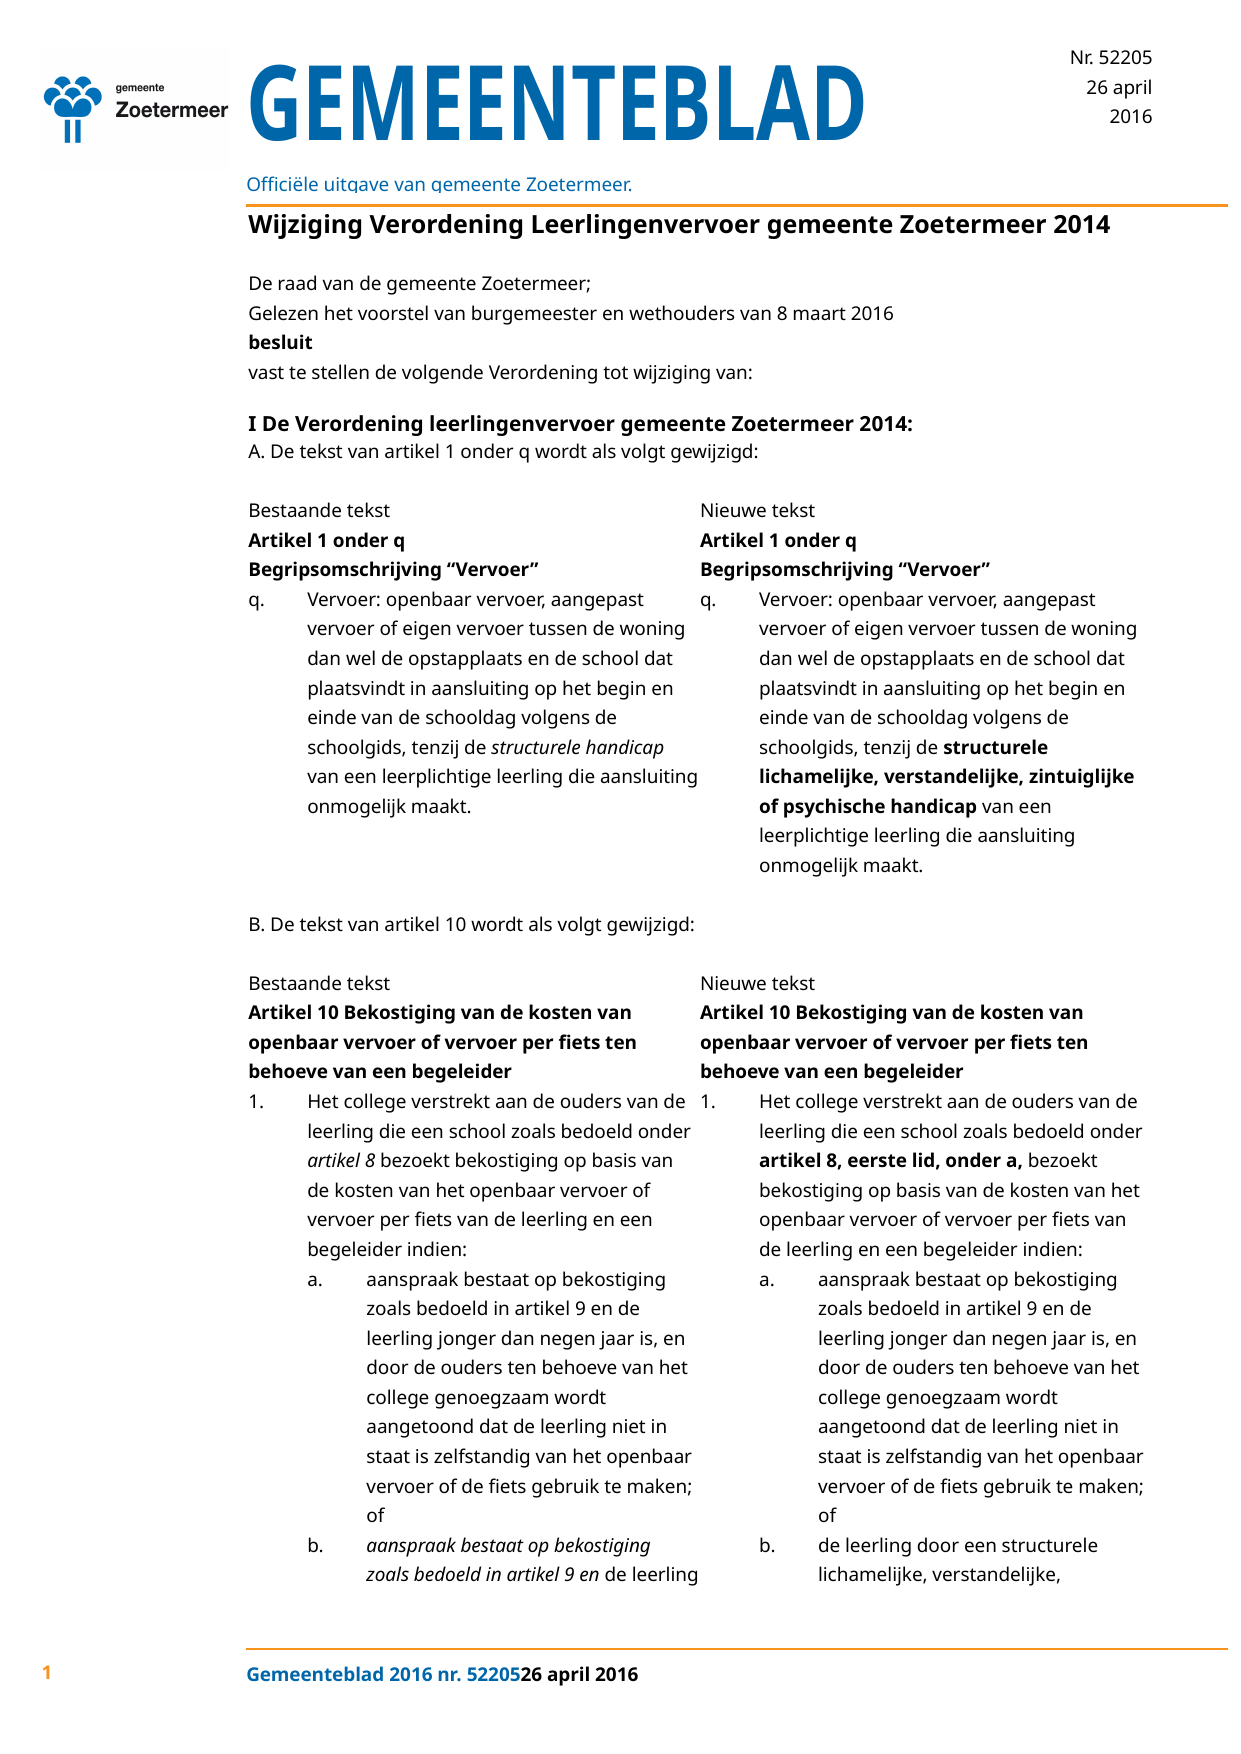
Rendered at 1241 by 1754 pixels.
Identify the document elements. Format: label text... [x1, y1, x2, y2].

table_header Nieuwe tekst Artikel 10 Bekostiging van de kosten van openbaar vervoer of vervoer per fiets ten behoeve van een begeleider Het college verstrekt aan de ouders van de leerling die een school zoals bedoeld onder artikel 8, eerste lid, onder a, bezoekt bekostiging op basis van de kosten van het openbaar vervoer of vervoer per fiets van de leerling en een begeleider indien: aanspraak bestaat op bekostiging zoals bedoeld in artikel 9 en de leerling jonger dan negen jaar is, en door de ouders ten behoeve van het college genoegzaam wordt aangetoond dat de leerling niet in staat is zelfstandig van het openbaar vervoer of de fiets gebruik te maken; of de leerling door een structurele lichamelijke, verstandelijke, [700, 970, 1152, 1587]
table_header Bestaande tekst Artikel 1 onder q Begripsomschrijving “Vervoer” Vervoer: openbaar vervoer, aangepast vervoer of eigen vervoer tussen de woning dan wel de opstapplaats en de school dat plaatsvindt in aansluiting op het begin en einde van de schooldag volgens de schoolgids, tenzij de structurele handicap van een leerplichtige leerling die aansluiting onmogelijk maakt. [248, 497, 700, 878]
text A. De tekst van artikel 1 onder q wordt als volgt gewijzigd: [248, 438, 1152, 464]
text vast te stellen de volgende Verordening tot wijziging van: [248, 359, 1152, 385]
table_header Nieuwe tekst Artikel 1 onder q Begripsomschrijving “Vervoer” Vervoer: openbaar vervoer, aangepast vervoer of eigen vervoer tussen de woning dan wel de opstapplaats en de school dat plaatsvindt in aansluiting op het begin en einde van de schooldag volgens de schoolgids, tenzij de structurele lichamelijke, verstandelijke, zintuiglijke of psychische handicap van een leerplichtige leerling die aansluiting onmogelijk maakt. [700, 497, 1152, 878]
text Wijziging Verordening Leerlingenvervoer gemeente Zoetermeer 2014 [248, 207, 1152, 241]
text De raad van de gemeente Zoetermeer; [248, 270, 1152, 296]
text Gelezen het voorstel van burgemeester en wethouders van 8 maart 2016 [248, 300, 1152, 326]
text B. De tekst van artikel 10 wordt als volgt gewijzigd: [248, 911, 1152, 936]
picture [41, 47, 231, 172]
text besluit [248, 329, 1152, 355]
table_header Bestaande tekst Artikel 10 Bekostiging van de kosten van openbaar vervoer of vervoer per fiets ten behoeve van een begeleider Het college verstrekt aan de ouders van de leerling die een school zoals bedoeld onder artikel 8 bezoekt bekostiging op basis van de kosten van het openbaar vervoer of vervoer per fiets van de leerling en een begeleider indien: aanspraak bestaat op bekostiging zoals bedoeld in artikel 9 en de leerling jonger dan negen jaar is, en door de ouders ten behoeve van het college genoegzaam wordt aangetoond dat de leerling niet in staat is zelfstandig van het openbaar vervoer of de fiets gebruik te maken; of aanspraak bestaat op bekostiging zoals bedoeld in artikel 9 en de leerling [248, 970, 700, 1587]
text I De Verordening leerlingenvervoer gemeente Zoetermeer 2014: [248, 409, 1152, 438]
